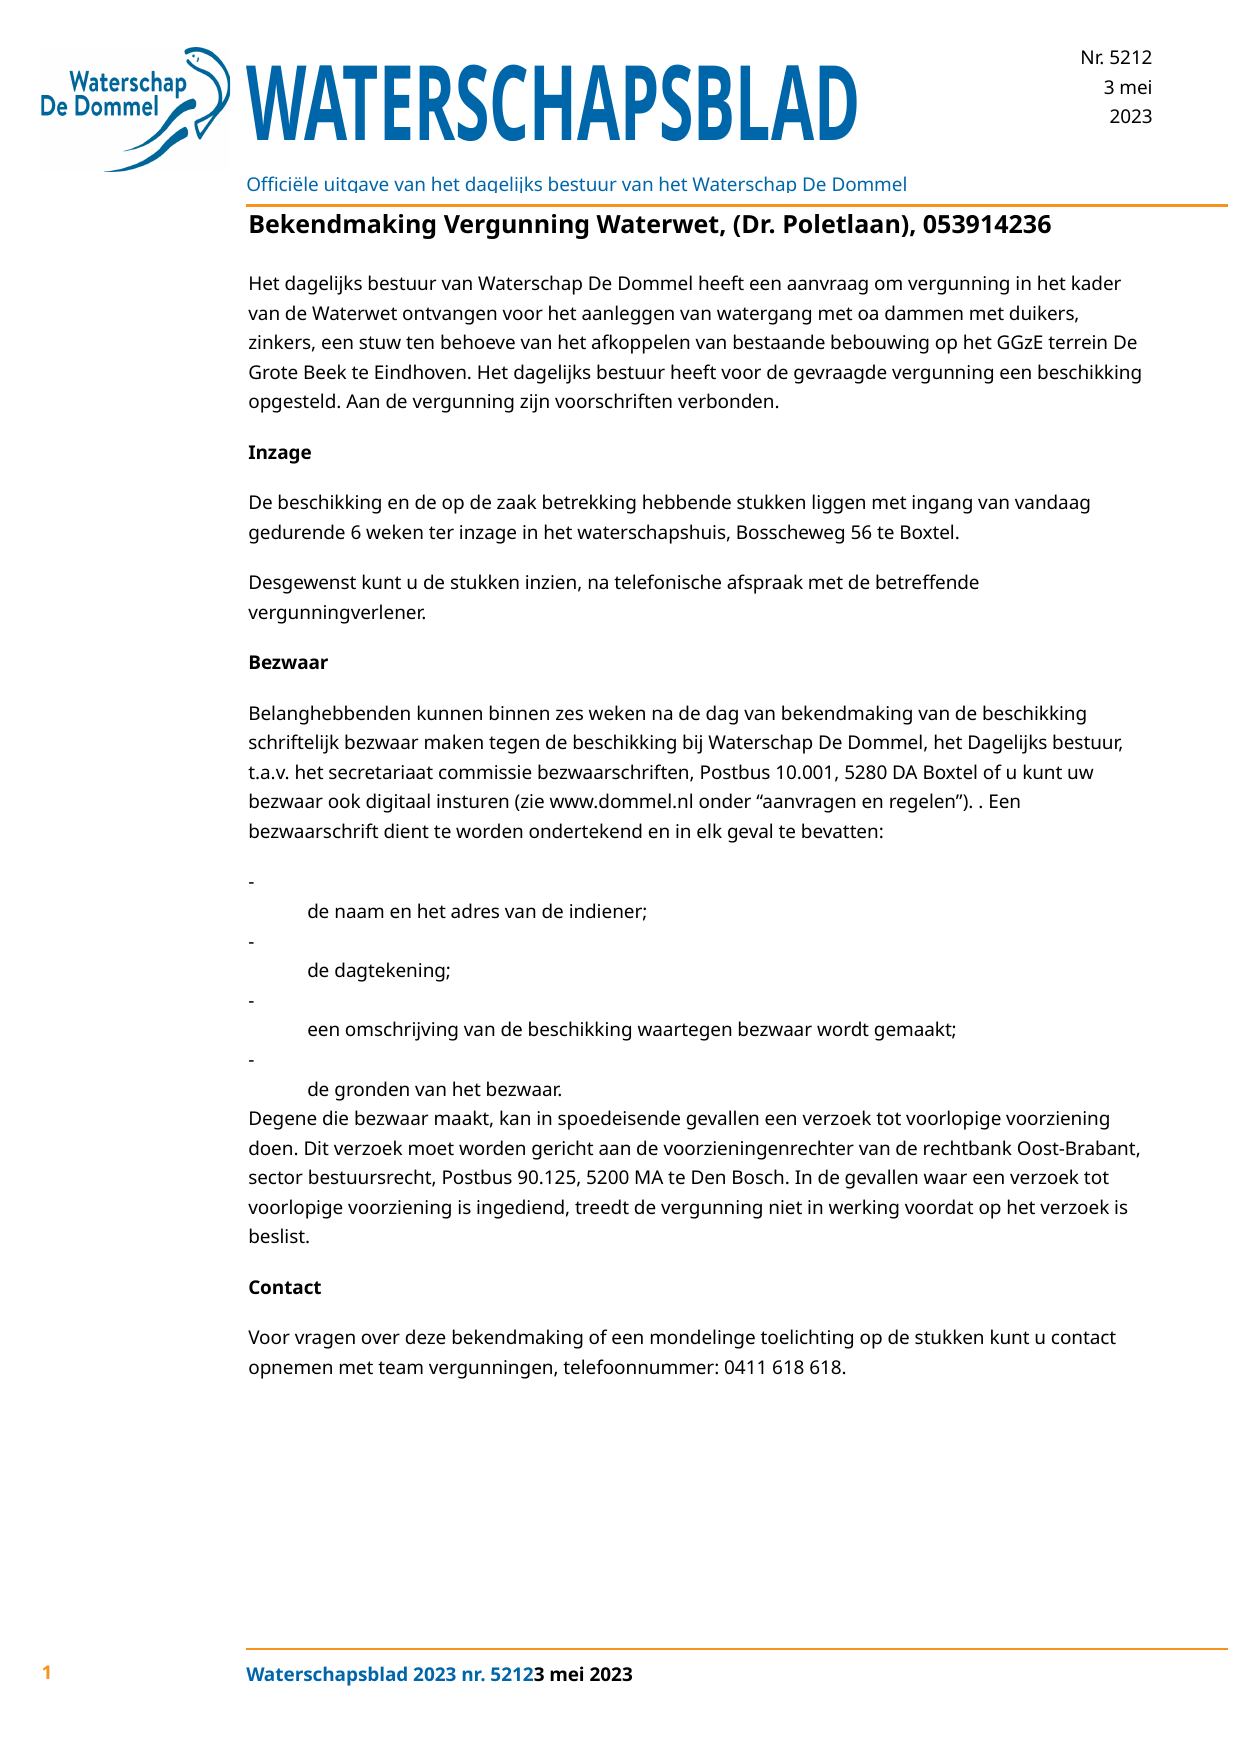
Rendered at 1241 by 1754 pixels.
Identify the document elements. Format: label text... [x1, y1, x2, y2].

text Belanghebbenden kunnen binnen zes weken na de dag van bekendmaking van de beschikking schriftelijk bezwaar maken tegen de beschikking bij Waterschap De Dommel, het Dagelijks bestuur, t.a.v. het secretariaat commissie bezwaarschriften, Postbus 10.001, 5280 DA Boxtel of u kunt uw bezwaar ook digitaal insturen (zie www.dommel.nl onder “aanvragen en regelen”). . Een bezwaarschrift dient te worden ondertekend en in elk geval te bevatten: [248, 700, 1152, 844]
text De beschikking en de op de zaak betrekking hebbende stukken liggen met ingang van vandaag gedurende 6 weken ter inzage in het waterschapshuis, Bosscheweg 56 te Boxtel. [248, 489, 1152, 545]
text Desgewenst kunt u de stukken inzien, na telefonische afspraak met de betreffende vergunningverlener. [248, 569, 1152, 625]
picture [198, 118, 210, 131]
text Voor vragen over deze bekendmaking of een mondelinge toelichting op de stukken kunt u contact opnemen met team vergunningen, telefoonnummer: 0411 618 618. [248, 1324, 1152, 1380]
picture [41, 47, 231, 172]
picture [45, 99, 51, 111]
text Degene die bezwaar maakt, kan in spoedeisende gevallen een verzoek tot voorlopige voorziening doen. Dit verzoek moet worden gericht aan de voorzieningenrechter van de rechtbank Oost-Brabant, sector bestuursrecht, Postbus 90.125, 5200 MA te Den Bosch. In de gevallen waar een verzoek tot voorlopige voorziening is ingediend, treedt de vergunning niet in werking voordat op het verzoek is beslist. [248, 1105, 1152, 1249]
text Bekendmaking Vergunning Waterwet, (Dr. Poletlaan), 053914236 [248, 207, 1152, 241]
text Contact [248, 1274, 1152, 1300]
list de dagtekening; [248, 957, 1152, 983]
list de naam en het adres van de indiener; [248, 898, 1152, 924]
text Het dagelijks bestuur van Waterschap De Dommel heeft een aanvraag om vergunning in het kader van de Waterwet ontvangen voor het aanleggen van watergang met oa dammen met duikers, zinkers, een stuw ten behoeve van het afkoppelen van bestaande bebouwing op het GGzE terrein De Grote Beek te Eindhoven. Het dagelijks bestuur heeft voor de gevraagde vergunning een beschikking opgesteld. Aan de vergunning zijn voorschriften verbonden. [248, 270, 1152, 414]
text Bezwaar [248, 649, 1152, 675]
picture [204, 47, 231, 76]
list een omschrijving van de beschikking waartegen bezwaar wordt gemaakt; [248, 1017, 1152, 1042]
list de gronden van het bezwaar. [248, 1076, 1152, 1101]
text Inzage [248, 439, 1152, 465]
